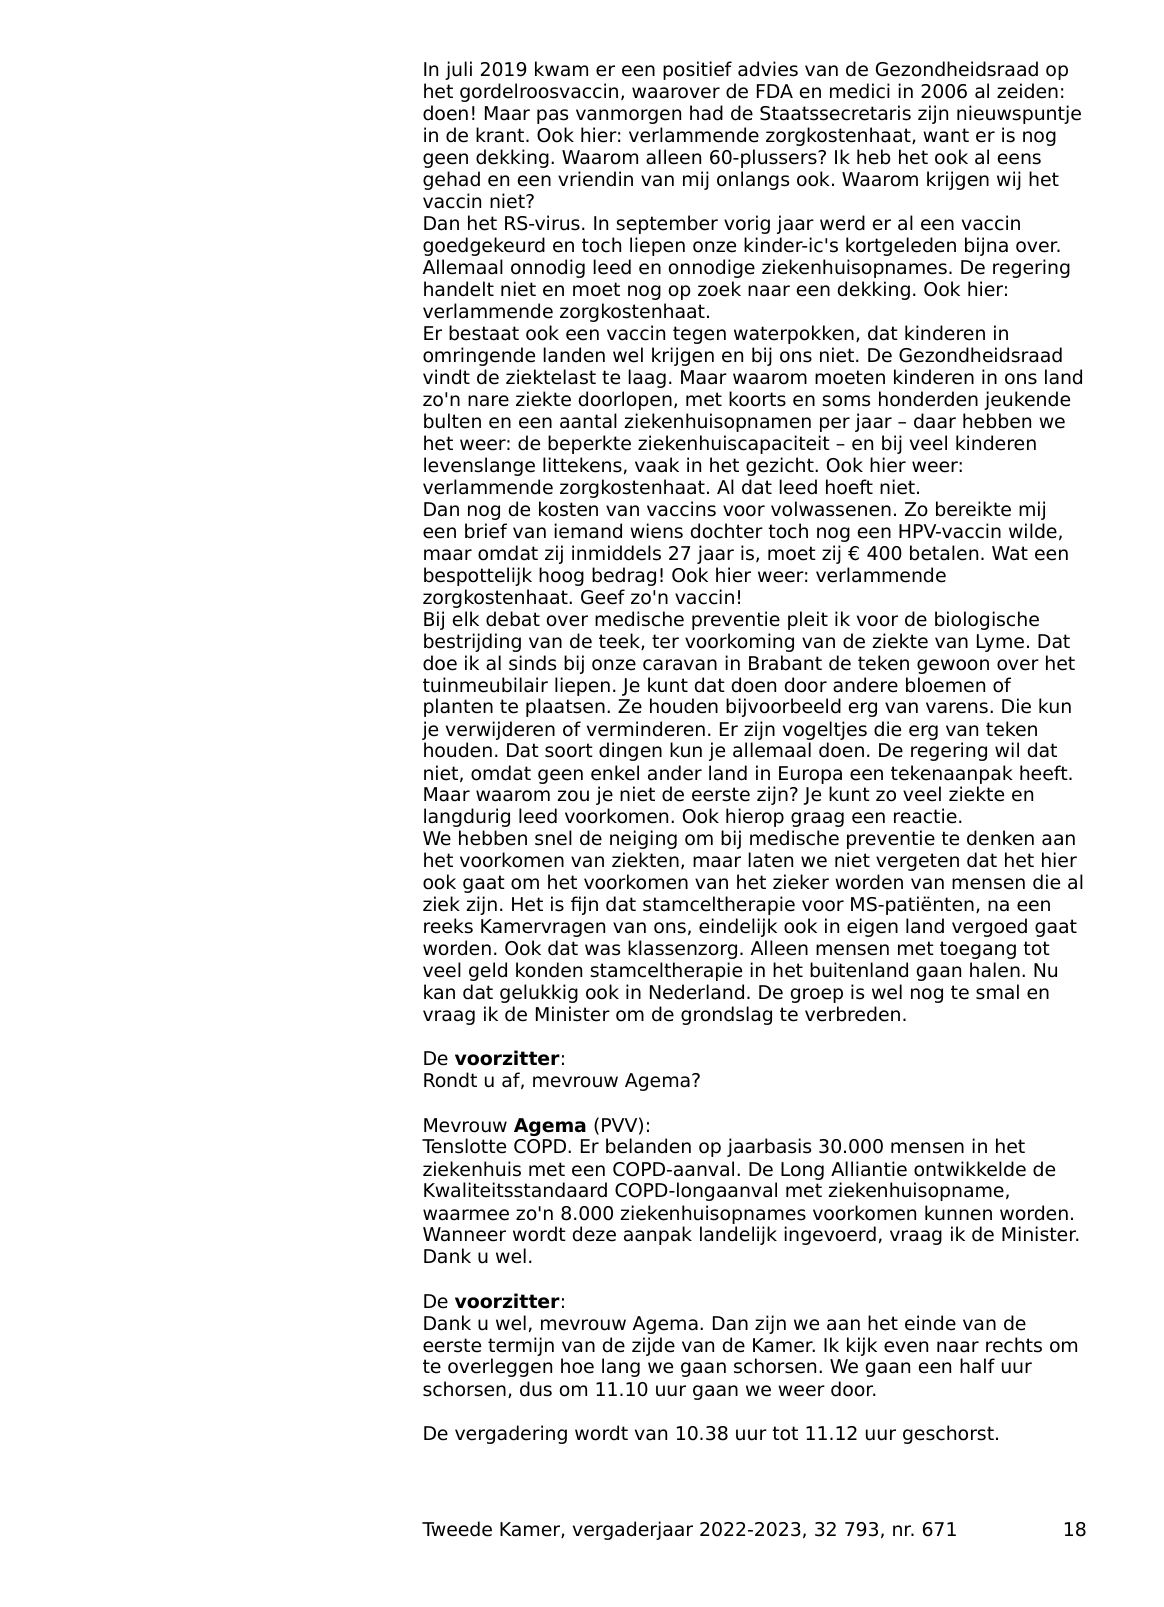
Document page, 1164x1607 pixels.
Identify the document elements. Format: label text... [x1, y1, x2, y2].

text In juli 2019 kwam er een positief advies van de Gezondheidsraad op het gordelroosvaccin, waarover de FDA en medici in 2006 al zeiden: doen! Maar pas vanmorgen had de Staatssecretaris zijn nieuwspuntje in de krant. Ook hier: verlammende zorgkostenhaat, want er is nog geen dekking. Waarom alleen 60-plussers? Ik heb het ook al eens gehad en een vriendin van mij onlangs ook. Waarom krijgen wij het vaccin niet? [422, 59, 1087, 213]
text Dan nog de kosten van vaccins voor volwassenen. Zo bereikte mij een brief van iemand wiens dochter toch nog een HPV-vaccin wilde, maar omdat zij inmiddels 27 jaar is, moet zij € 400 betalen. Wat een bespottelijk hoog bedrag! Ook hier weer: verlammende zorgkostenhaat. Geef zo'n vaccin! [422, 499, 1087, 608]
text Bij elk debat over medische preventie pleit ik voor de biologische bestrijding van de teek, ter voorkoming van de ziekte van Lyme. Dat doe ik al sinds bij onze caravan in Brabant de teken gewoon over het tuinmeubilair liepen. Je kunt dat doen door andere bloemen of planten te plaatsen. Ze houden bijvoorbeeld erg van varens. Die kun je verwijderen of verminderen. Er zijn vogeltjes die erg van teken houden. Dat soort dingen kun je allemaal doen. De regering wil dat niet, omdat geen enkel ander land in Europa een tekenaanpak heeft. Maar waarom zou je niet de eerste zijn? Je kunt zo veel ziekte en langdurig leed voorkomen. Ook hierop graag een reactie. [422, 608, 1087, 828]
text Dank u wel, mevrouw Agema. Dan zijn we aan het einde van de eerste termijn van de zijde van de Kamer. Ik kijk even naar rechts om te overleggen hoe lang we gaan schorsen. We gaan een half uur schorsen, dus om 11.10 uur gaan we weer door. [422, 1312, 1087, 1400]
text We hebben snel de neiging om bij medische preventie te denken aan het voorkomen van ziekten, maar laten we niet vergeten dat het hier ook gaat om het voorkomen van het zieker worden van mensen die al ziek zijn. Het is fijn dat stamceltherapie voor MS-patiënten, na een reeks Kamervragen van ons, eindelijk ook in eigen land vergoed gaat worden. Ook dat was klassenzorg. Alleen mensen met toegang tot veel geld konden stamceltherapie in het buitenland gaan halen. Nu kan dat gelukkig ook in Nederland. De groep is wel nog te smal en vraag ik de Minister om de grondslag te verbreden. [422, 828, 1087, 1026]
text Tenslotte COPD. Er belanden op jaarbasis 30.000 mensen in het ziekenhuis met een COPD-aanval. De Long Alliantie ontwikkelde de Kwaliteitsstandaard COPD-longaanval met ziekenhuisopname, waarmee zo'n 8.000 ziekenhuisopnames voorkomen kunnen worden. Wanneer wordt deze aanpak landelijk ingevoerd, vraag ik de Minister. [422, 1136, 1087, 1246]
text Mevrouw Agema (PVV): [422, 1114, 1087, 1136]
text Rondt u af, mevrouw Agema? [422, 1070, 1087, 1092]
text De voorzitter: [422, 1291, 1087, 1312]
text Er bestaat ook een vaccin tegen waterpokken, dat kinderen in omringende landen wel krijgen en bij ons niet. De Gezondheidsraad vindt de ziektelast te laag. Maar waarom moeten kinderen in ons land zo'n nare ziekte doorlopen, met koorts en soms honderden jeukende bulten en een aantal ziekenhuisopnamen per jaar – daar hebben we het weer: de beperkte ziekenhuiscapaciteit – en bij veel kinderen levenslange littekens, vaak in het gezicht. Ook hier weer: verlammende zorgkostenhaat. Al dat leed hoeft niet. [422, 323, 1087, 499]
text Dank u wel. [422, 1246, 1087, 1268]
text De vergadering wordt van 10.38 uur tot 11.12 uur geschorst. [422, 1423, 1087, 1444]
text De voorzitter: [422, 1048, 1087, 1070]
text Dan het RS-virus. In september vorig jaar werd er al een vaccin goedgekeurd en toch liepen onze kinder-ic's kortgeleden bijna over. Allemaal onnodig leed en onnodige ziekenhuisopnames. De regering handelt niet en moet nog op zoek naar een dekking. Ook hier: verlammende zorgkostenhaat. [422, 213, 1087, 323]
